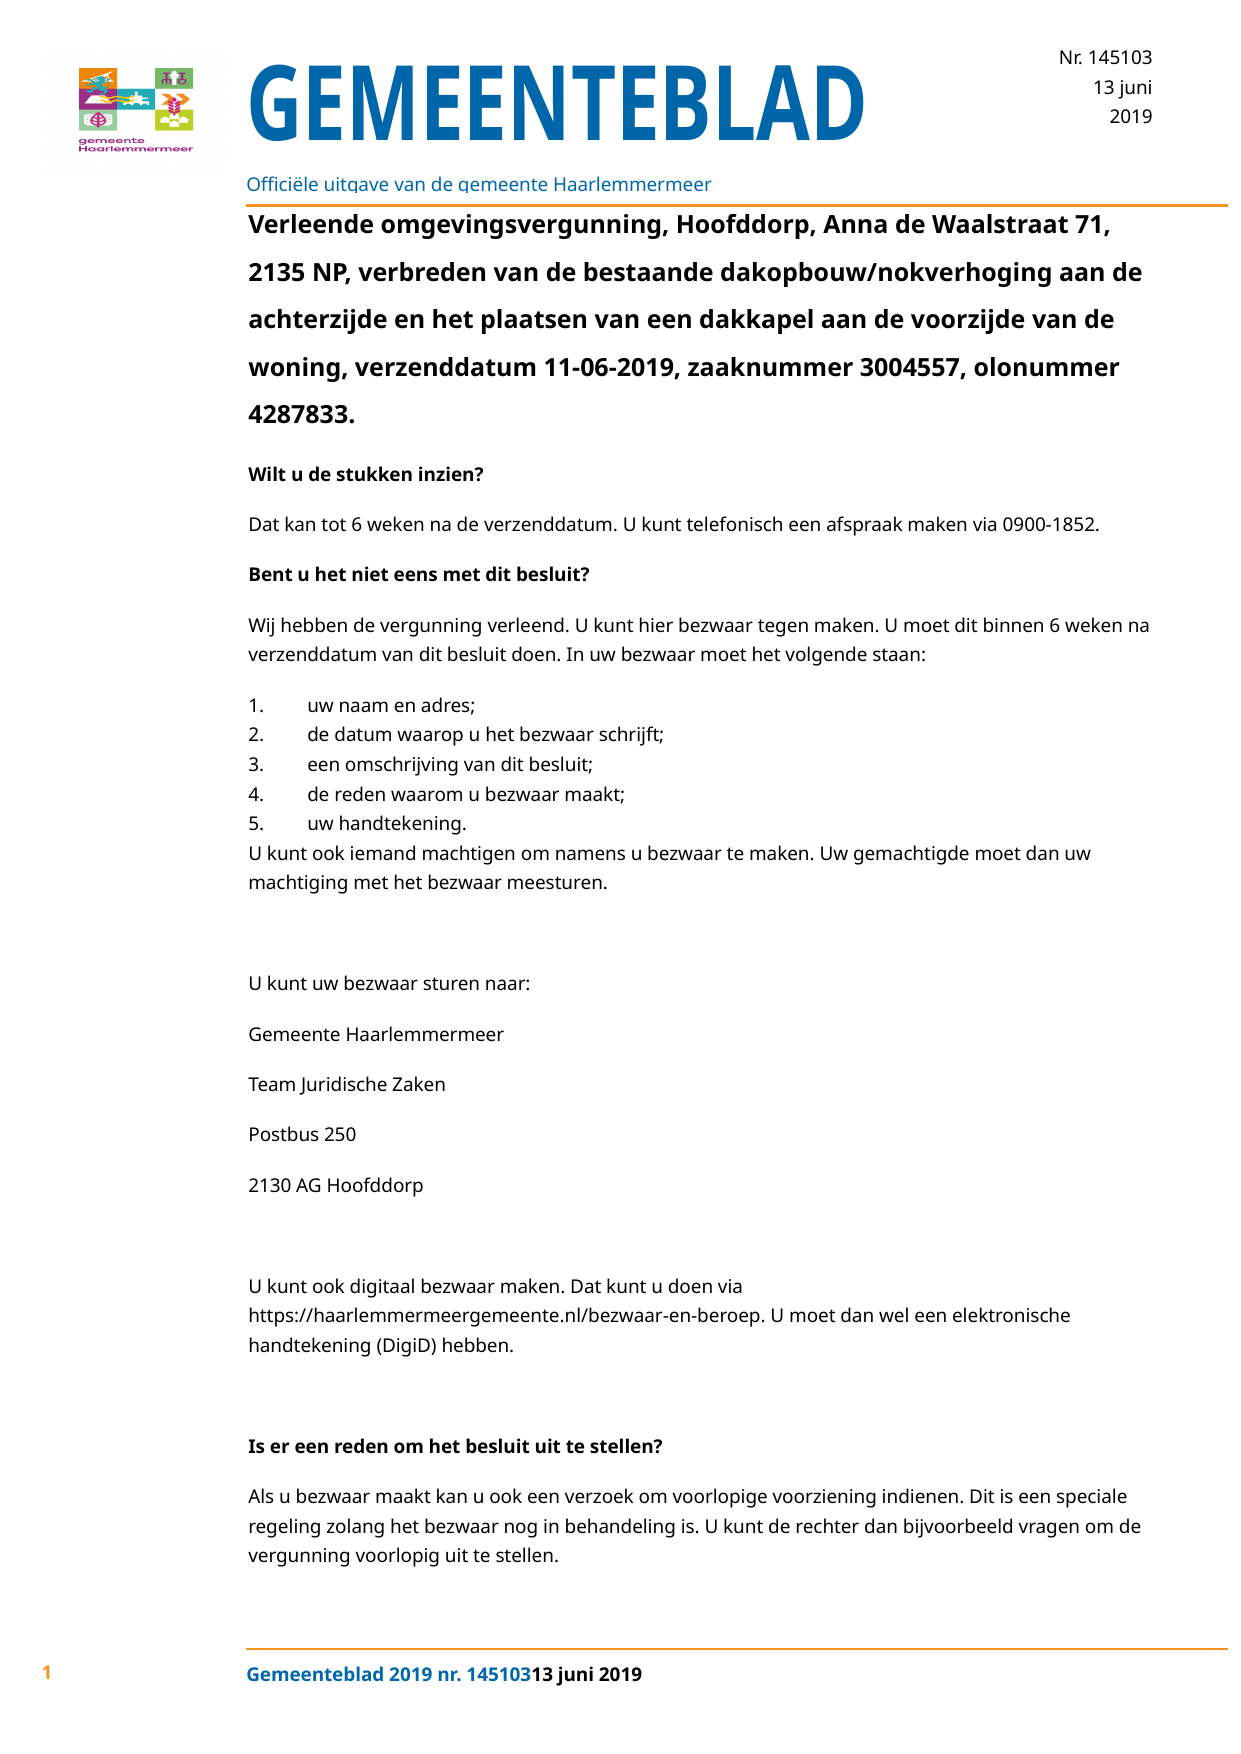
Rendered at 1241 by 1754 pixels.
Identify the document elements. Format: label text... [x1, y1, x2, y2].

text Team Juridische Zaken [248, 1071, 1152, 1097]
list uw handtekening. [248, 810, 1152, 836]
list de reden waarom u bezwaar maakt; [248, 781, 1152, 806]
text Gemeente Haarlemmermeer [248, 1021, 1152, 1046]
text Postbus 250 [248, 1122, 1152, 1147]
text Bent u het niet eens met dit besluit? [248, 562, 1152, 587]
text Wilt u de stukken inzien? [248, 461, 1152, 486]
text Als u bezwaar maakt kan u ook een verzoek om voorlopige voorziening indienen. Dit is een speciale regeling zolang het bezwaar nog in behandeling is. U kunt de rechter dan bijvoorbeeld vragen om de vergunning voorlopig uit te stellen. [248, 1483, 1152, 1568]
text 2130 AG Hoofddorp [248, 1172, 1152, 1198]
text Is er een reden om het besluit uit te stellen? [248, 1433, 1152, 1458]
text U kunt uw bezwaar sturen naar: [248, 970, 1152, 996]
list de datum waarop u het bezwaar schrijft; [248, 722, 1152, 747]
text U kunt ook iemand machtigen om namens u bezwaar te maken. Uw gemachtigde moet dan uw machtiging met het bezwaar meesturen. [248, 840, 1152, 895]
text Wij hebben de vergunning verleend. U kunt hier bezwaar tegen maken. U moet dit binnen 6 weken na verzenddatum van dit besluit doen. In uw bezwaar moet het volgende staan: [248, 612, 1152, 667]
text Verleende omgevingsvergunning, Hoofddorp, Anna de Waalstraat 71, 2135 NP, verbreden van de bestaande dakopbouw/nokverhoging aan de achterzijde en het plaatsen van een dakkapel aan de voorzijde van de woning, verzenddatum 11-06-2019, zaaknummer 3004557, olonummer 4287833. [248, 207, 1152, 431]
picture [41, 47, 231, 172]
list een omschrijving van dit besluit; [248, 751, 1152, 777]
text Dat kan tot 6 weken na de verzenddatum. U kunt telefonisch een afspraak maken via 0900-1852. [248, 511, 1152, 537]
text U kunt ook digitaal bezwaar maken. Dat kunt u doen via https://haarlemmermeergemeente.nl/bezwaar-en-beroep. U moet dan wel een elektronische handtekening (DigiD) hebben. [248, 1273, 1152, 1358]
list uw naam en adres; [248, 692, 1152, 718]
